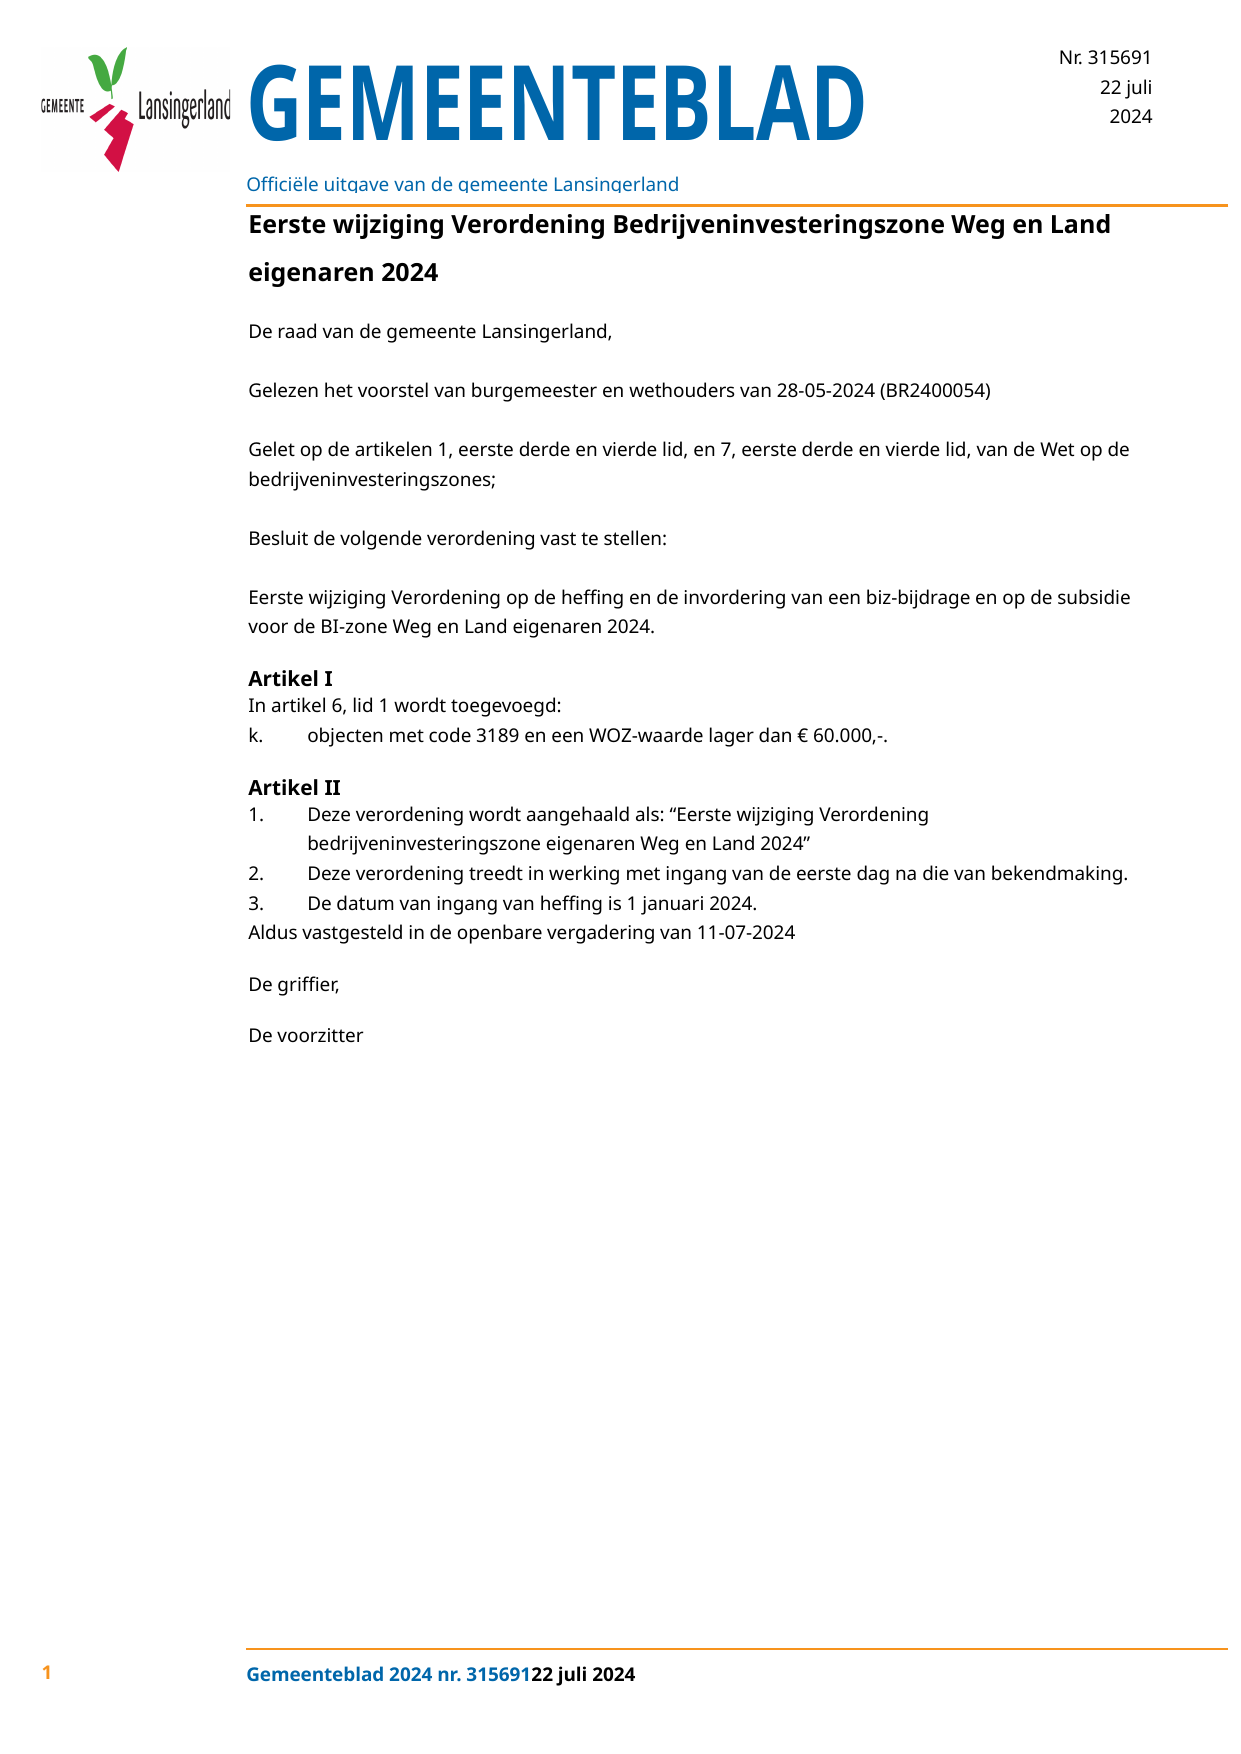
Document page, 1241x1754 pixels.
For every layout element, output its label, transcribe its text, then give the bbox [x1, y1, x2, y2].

text Eerste wijziging Verordening op de heffing en de invordering van een biz-bijdrage en op de subsidie voor de BI-zone Weg en Land eigenaren 2024. [248, 584, 1152, 639]
text Aldus vastgesteld in de openbare vergadering van 11-07-2024 [248, 919, 1152, 945]
text In artikel 6, lid 1 wordt toegevoegd: [248, 693, 1152, 718]
list Deze verordening wordt aangehaald als: “Eerste wijziging Verordening bedrijveninvesteringszone eigenaren Weg en Land 2024” [248, 801, 1152, 856]
text De griffier, [248, 971, 1152, 997]
text Artikel I [248, 664, 1152, 693]
list Deze verordening treedt in werking met ingang van de eerste dag na die van bekendmaking. [248, 860, 1152, 886]
text Gelet op de artikelen 1, eerste derde en vierde lid, en 7, eerste derde en vierde lid, van de Wet op de bedrijveninvesteringszones; [248, 436, 1152, 492]
list De datum van ingang van heffing is 1 januari 2024. [248, 890, 1152, 916]
text De raad van de gemeente Lansingerland, [248, 318, 1152, 344]
picture [41, 47, 231, 172]
text Eerste wijziging Verordening Bedrijveninvesteringszone Weg en Land eigenaren 2024 [248, 207, 1152, 288]
text Besluit de volgende verordening vast te stellen: [248, 525, 1152, 551]
text De voorzitter [248, 1022, 1152, 1048]
text Gelezen het voorstel van burgemeester en wethouders van 28-05-2024 (BR2400054) [248, 377, 1152, 403]
list objecten met code 3189 en een WOZ-waarde lager dan € 60.000,-. [248, 722, 1152, 748]
text Artikel II [248, 773, 1152, 801]
